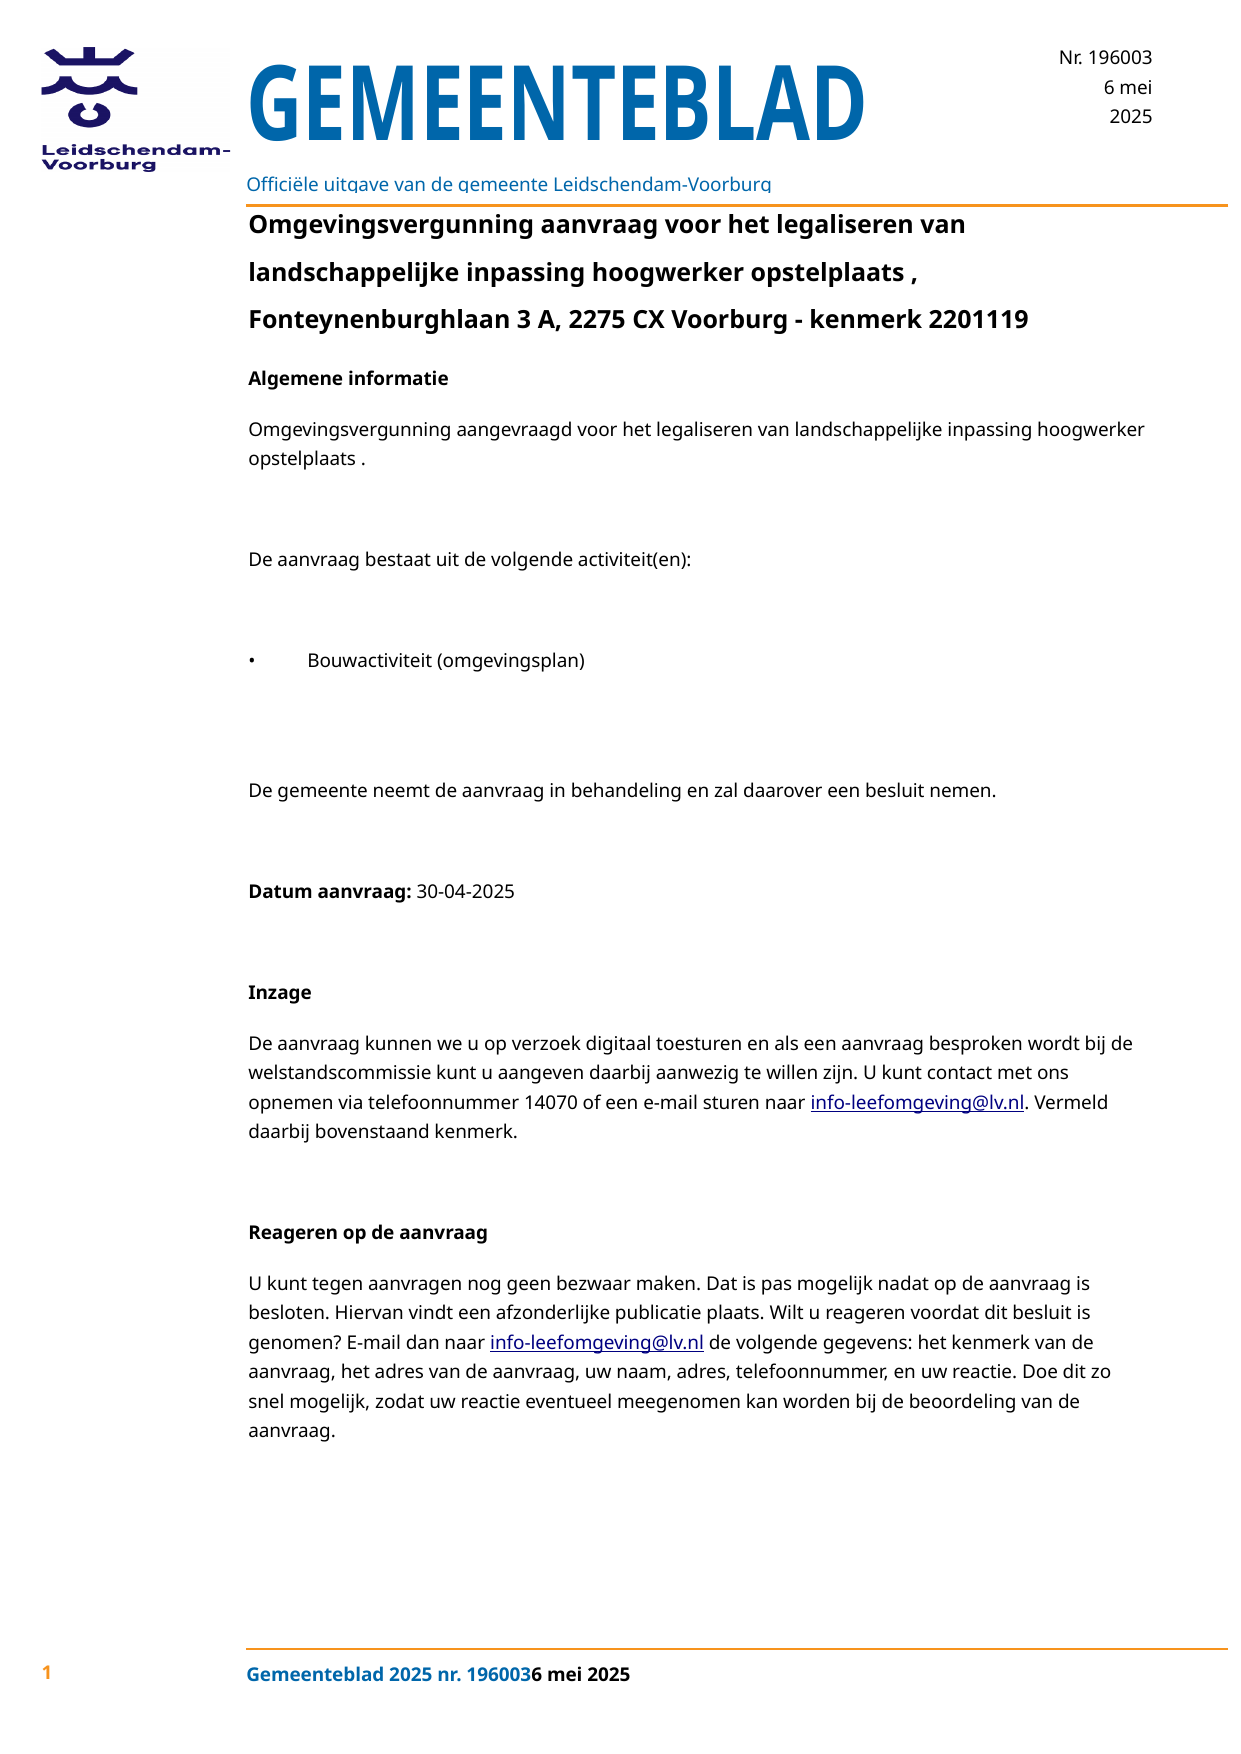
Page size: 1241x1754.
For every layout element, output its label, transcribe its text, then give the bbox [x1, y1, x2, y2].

text De aanvraag kunnen we u op verzoek digitaal toesturen en als een aanvraag besproken wordt bij de welstandscommissie kunt u aangeven daarbij aanwezig te willen zijn. U kunt contact met ons opnemen via telefoonnummer 14070 of een e-mail sturen naar info-leefomgeving@lv.nl. Vermeld daarbij bovenstaand kenmerk. [248, 1030, 1152, 1144]
list Bouwactiviteit (omgevingsplan) [248, 647, 1152, 673]
text U kunt tegen aanvragen nog geen bezwaar maken. Dat is pas mogelijk nadat op de aanvraag is besloten. Hiervan vindt een afzonderlijke publicatie plaats. Wilt u reageren voordat dit besluit is genomen? E-mail dan naar info-leefomgeving@lv.nl de volgende gegevens: het kenmerk van de aanvraag, het adres van de aanvraag, uw naam, adres, telefoonnummer, en uw reactie. Doe dit zo snel mogelijk, zodat uw reactie eventueel meegenomen kan worden bij de beoordeling van de aanvraag. [248, 1270, 1152, 1443]
text Inzage [248, 979, 1152, 1005]
text Algemene informatie [248, 366, 1152, 391]
text Datum aanvraag: 30-04-2025 [248, 878, 1152, 904]
text Reageren op de aanvraag [248, 1219, 1152, 1245]
text De gemeente neemt de aanvraag in behandeling en zal daarover een besluit nemen. [248, 778, 1152, 803]
text Omgevingsvergunning aanvraag voor het legaliseren van landschappelijke inpassing hoogwerker opstelplaats , Fonteynenburghlaan 3 A, 2275 CX Voorburg - kenmerk 2201119 [248, 207, 1152, 336]
picture [41, 47, 231, 172]
text De aanvraag bestaat uit de volgende activiteit(en): [248, 546, 1152, 572]
text Omgevingsvergunning aangevraagd voor het legaliseren van landschappelijke inpassing hoogwerker opstelplaats . [248, 416, 1152, 471]
